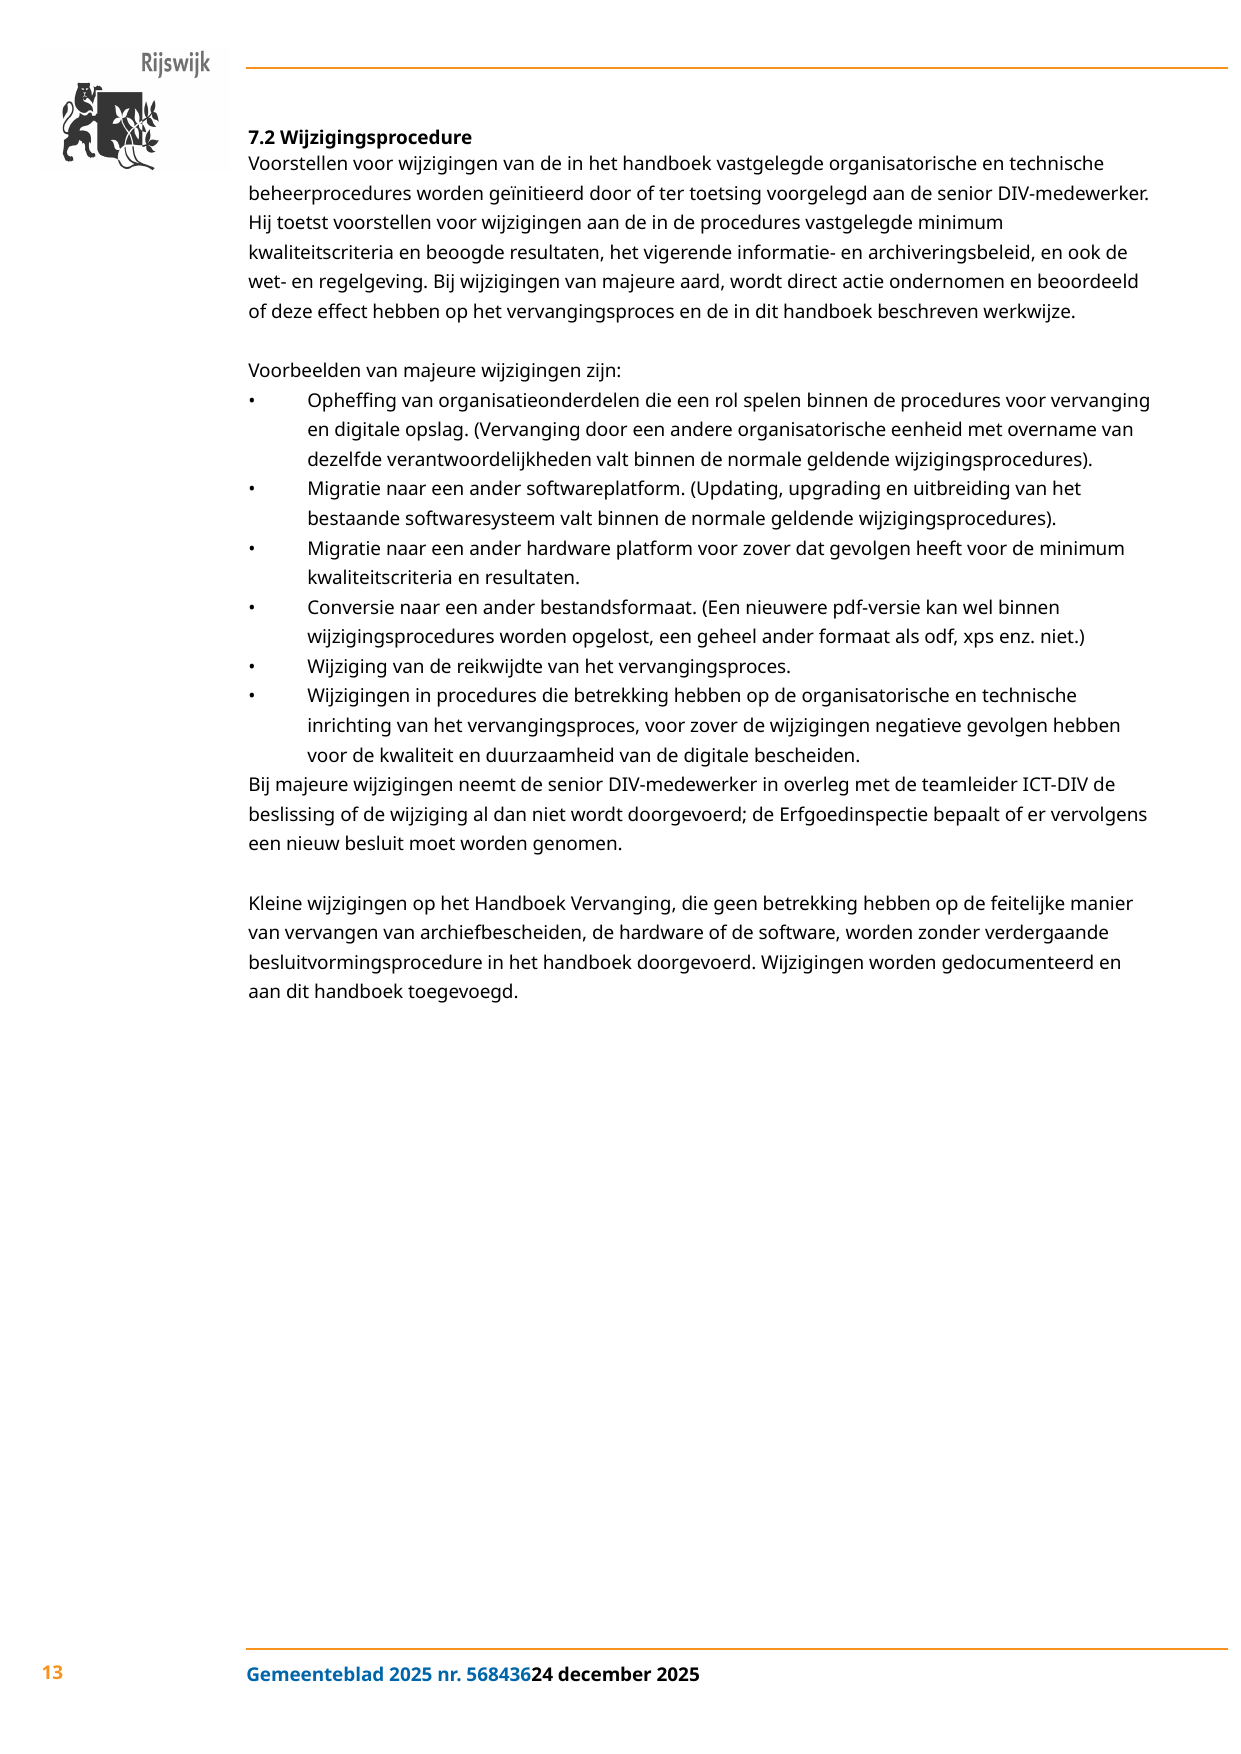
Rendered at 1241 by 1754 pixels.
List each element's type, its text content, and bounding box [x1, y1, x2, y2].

list Migratie naar een ander softwareplatform. (Updating, upgrading en uitbreiding van het bestaande softwaresysteem valt binnen de normale geldende wijzigingsprocedures). [248, 476, 1152, 531]
text Voorstellen voor wijzigingen van de in het handboek vastgelegde organisatorische en technische beheerprocedures worden geïnitieerd door of ter toetsing voorgelegd aan de senior DIV-medewerker. Hij toetst voorstellen voor wijzigingen aan de in de procedures vastgelegde minimum kwaliteitscriteria en beoogde resultaten, het vigerende informatie- en archiveringsbeleid, en ook de wet- en regelgeving. Bij wijzigingen van majeure aard, wordt direct actie ondernomen en beoordeeld of deze effect hebben op het vervangingsproces en de in dit handboek beschreven werkwijze. [248, 150, 1152, 324]
text 7.2 Wijzigingsprocedure [248, 124, 1152, 150]
text Voorbeelden van majeure wijzigingen zijn: [248, 357, 1152, 383]
text Kleine wijzigingen op het Handboek Vervanging, die geen betrekking hebben op de feitelijke manier van vervangen van archiefbescheiden, de hardware of de software, worden zonder verdergaande besluitvormingsprocedure in het handboek doorgevoerd. Wijzigingen worden gedocumenteerd en aan dit handboek toegevoegd. [248, 890, 1152, 1004]
list Wijzigingen in procedures die betrekking hebben op de organisatorische en technische inrichting van het vervangingsproces, voor zover de wijzigingen negatieve gevolgen hebben voor de kwaliteit en duurzaamheid van de digitale bescheiden. [248, 683, 1152, 767]
picture [41, 47, 231, 172]
list Migratie naar een ander hardware platform voor zover dat gevolgen heeft voor de minimum kwaliteitscriteria en resultaten. [248, 535, 1152, 590]
text Bij majeure wijzigingen neemt de senior DIV-medewerker in overleg met de teamleider ICT-DIV de beslissing of de wijziging al dan niet wordt doorgevoerd; de Erfgoedinspectie bepaalt of er vervolgens een nieuw besluit moet worden genomen. [248, 771, 1152, 856]
list Wijziging van de reikwijdte van het vervangingsproces. [248, 653, 1152, 679]
list Conversie naar een ander bestandsformaat. (Een nieuwere pdf-versie kan wel binnen wijzigingsprocedures worden opgelost, een geheel ander formaat als odf, xps enz. niet.) [248, 594, 1152, 649]
list Opheffing van organisatieonderdelen die een rol spelen binnen de procedures voor vervanging en digitale opslag. (Vervanging door een andere organisatorische eenheid met overname van dezelfde verantwoordelijkheden valt binnen de normale geldende wijzigingsprocedures). [248, 387, 1152, 472]
